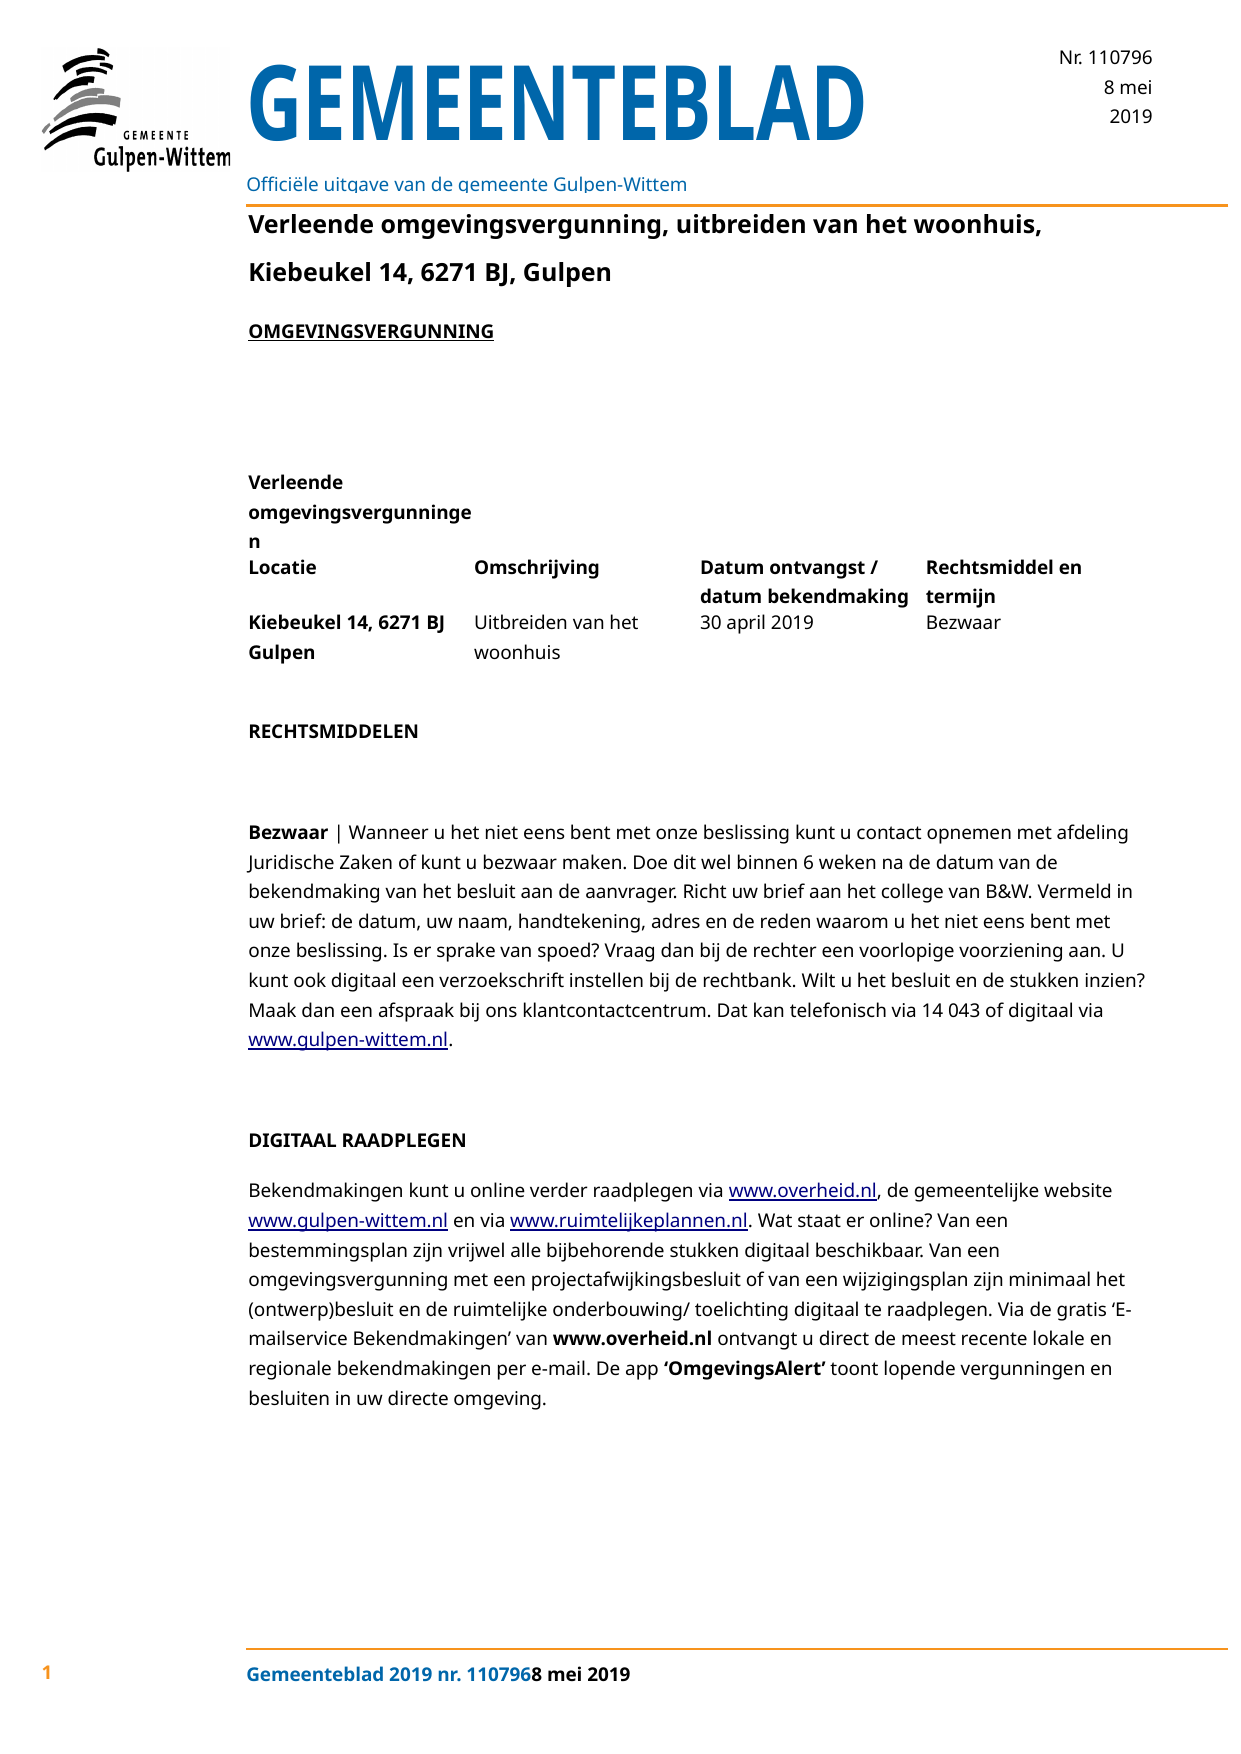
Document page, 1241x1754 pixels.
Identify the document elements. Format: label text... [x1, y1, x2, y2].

text Verleende omgevingsvergunning, uitbreiden van het woonhuis, Kiebeukel 14, 6271 BJ, Gulpen [248, 207, 1152, 288]
text Bekendmakingen kunt u online verder raadplegen via www.overheid.nl, de gemeentelijke website www.gulpen-wittem.nl en via www.ruimtelijkeplannen.nl. Wat staat er online? Van een bestemmingsplan zijn vrijwel alle bijbehorende stukken digitaal beschikbaar. Van een omgevingsvergunning met een projectafwijkingsbesluit of van een wijzigingsplan zijn minimaal het (ontwerp)besluit en de ruimtelijke onderbouwing/ toelichting digitaal te raadplegen. Via de gratis ‘E-mailservice Bekendmakingen’ van www.overheid.nl ontvangt u direct de meest recente lokale en regionale bekendmakingen per e-mail. De app ‘OmgevingsAlert’ toont lopende vergunningen en besluiten in uw directe omgeving. [248, 1178, 1152, 1410]
picture [41, 47, 231, 172]
table_cell Bezwaar [926, 610, 1152, 665]
table_header [700, 469, 926, 554]
table_cell Datum ontvangst / datum bekendmaking [700, 554, 926, 609]
table_cell Rechtsmiddel en termijn [926, 554, 1152, 609]
table_cell Omschrijving [474, 554, 700, 609]
table_cell Kiebeukel 14, 6271 BJ Gulpen [248, 610, 474, 665]
table_cell 30 april 2019 [700, 610, 926, 665]
table_header [474, 469, 700, 554]
text DIGITAAL RAADPLEGEN [248, 1127, 1152, 1153]
table_header Verleende omgevingsvergunningen [248, 469, 474, 554]
table_header [926, 469, 1152, 554]
text OMGEVINGSVERGUNNING [248, 318, 1152, 344]
table_cell Locatie [248, 554, 474, 609]
table_cell Uitbreiden van het woonhuis [474, 610, 700, 665]
text Bezwaar | Wanneer u het niet eens bent met onze beslissing kunt u contact opnemen met afdeling Juridische Zaken of kunt u bezwaar maken. Doe dit wel binnen 6 weken na de datum van de bekendmaking van het besluit aan de aanvrager. Richt uw brief aan het college van B&W. Vermeld in uw brief: de datum, uw naam, handtekening, adres en de reden waarom u het niet eens bent met onze beslissing. Is er sprake van spoed? Vraag dan bij de rechter een voorlopige voorziening aan. U kunt ook digitaal een verzoekschrift instellen bij de rechtbank. Wilt u het besluit en de stukken inzien? Maak dan een afspraak bij ons klantcontactcentrum. Dat kan telefonisch via 14 043 of digitaal via www.gulpen-wittem.nl. [248, 819, 1152, 1052]
text RECHTSMIDDELEN [248, 718, 1152, 744]
